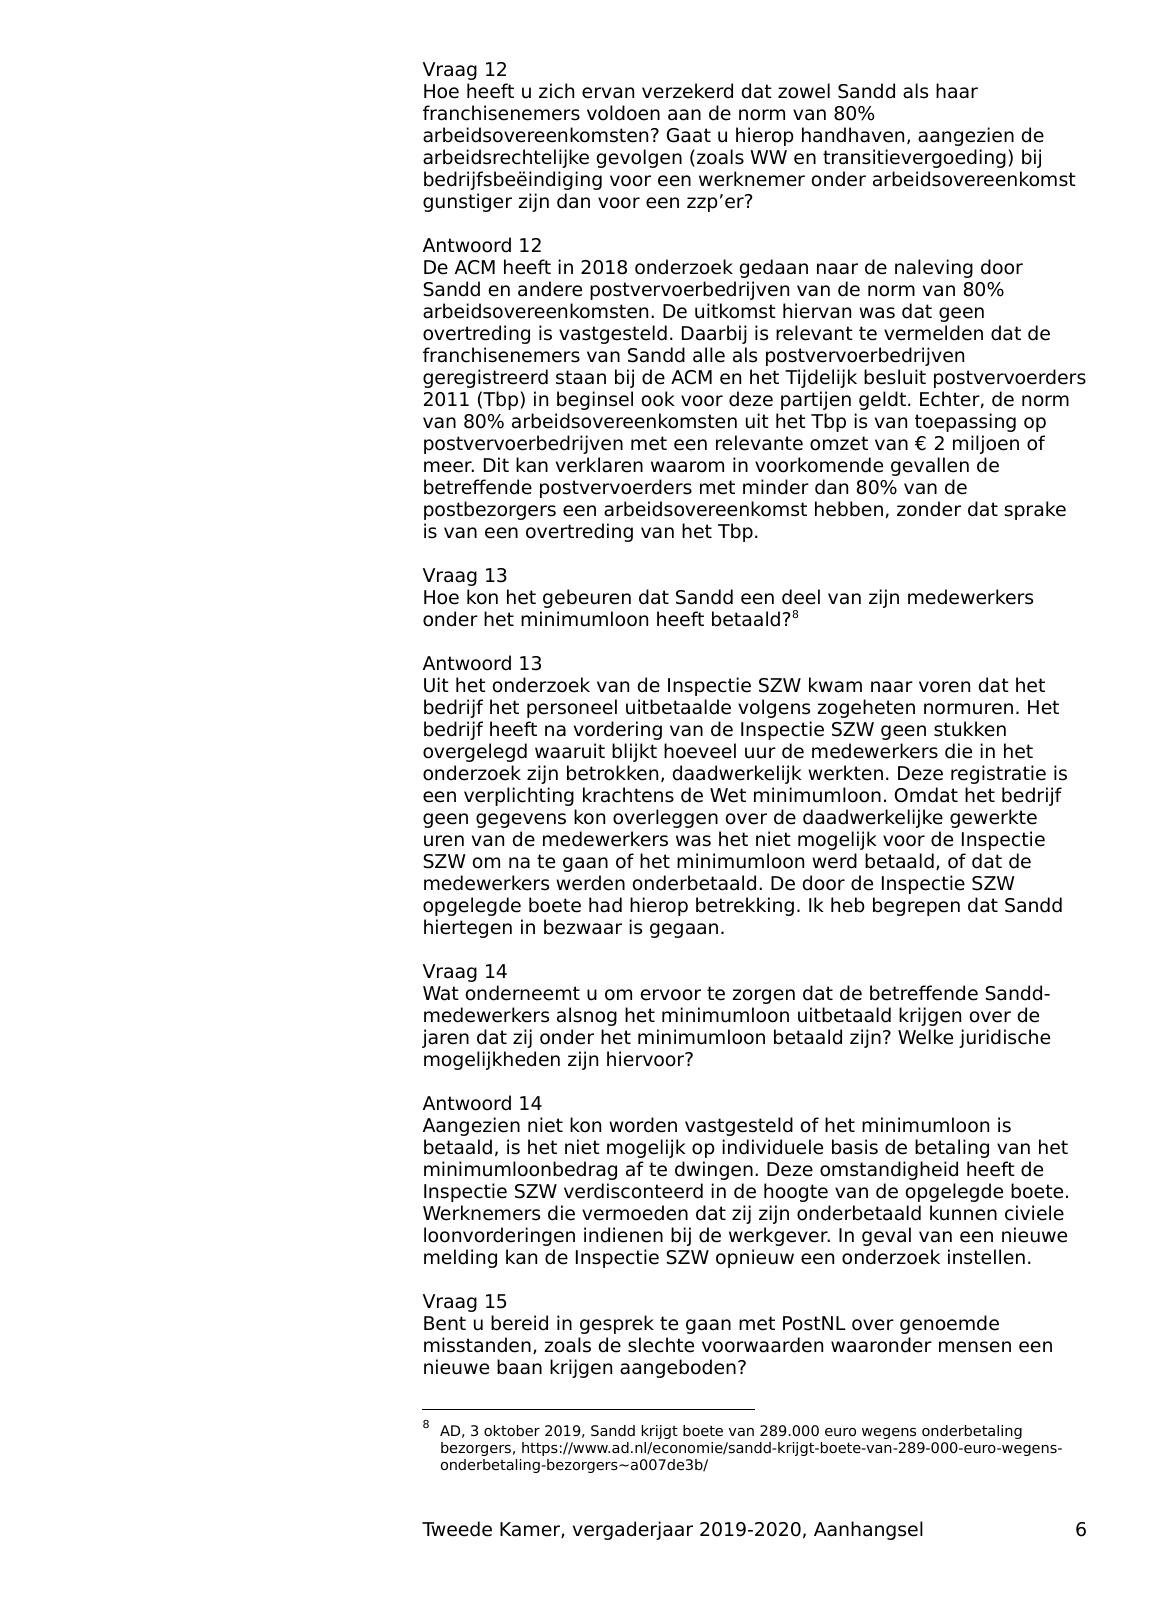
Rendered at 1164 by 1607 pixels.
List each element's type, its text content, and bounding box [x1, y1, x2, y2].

text Antwoord 12 [422, 235, 1087, 257]
text Vraag 12 [422, 59, 1087, 81]
text Bent u bereid in gesprek te gaan met PostNL over genoemde misstanden, zoals de slechte voorwaarden waaronder mensen een nieuwe baan krijgen aangeboden? [422, 1313, 1087, 1379]
text Antwoord 14 [422, 1093, 1087, 1115]
text Uit het onderzoek van de Inspectie SZW kwam naar voren dat het bedrijf het personeel uitbetaalde volgens zogeheten normuren. Het bedrijf heeft na vordering van de Inspectie SZW geen stukken overgelegd waaruit blijkt hoeveel uur de medewerkers die in het onderzoek zijn betrokken, daadwerkelijk werkten. Deze registratie is een verplichting krachtens de Wet minimumloon. Omdat het bedrijf geen gegevens kon overleggen over de daadwerkelijke gewerkte uren van de medewerkers was het niet mogelijk voor de Inspectie SZW om na te gaan of het minimumloon werd betaald, of dat de medewerkers werden onderbetaald. De door de Inspectie SZW opgelegde boete had hierop betrekking. Ik heb begrepen dat Sandd hiertegen in bezwaar is gegaan. [422, 675, 1087, 939]
text De ACM heeft in 2018 onderzoek gedaan naar de naleving door Sandd en andere postvervoerbedrijven van de norm van 80% arbeidsovereenkomsten. De uitkomst hiervan was dat geen overtreding is vastgesteld. Daarbij is relevant te vermelden dat de franchisenemers van Sandd alle als postvervoerbedrijven geregistreerd staan bij de ACM en het Tijdelijk besluit postvervoerders 2011 (Tbp) in beginsel ook voor deze partijen geldt. Echter, de norm van 80% arbeidsovereenkomsten uit het Tbp is van toepassing op postvervoerbedrijven met een relevante omzet van € 2 miljoen of meer. Dit kan verklaren waarom in voorkomende gevallen de betreffende postvervoerders met minder dan 80% van de postbezorgers een arbeidsovereenkomst hebben, zonder dat sprake is van een overtreding van het Tbp. [422, 257, 1087, 543]
text Hoe heeft u zich ervan verzekerd dat zowel Sandd als haar franchisenemers voldoen aan de norm van 80% arbeidsovereenkomsten? Gaat u hierop handhaven, aangezien de arbeidsrechtelijke gevolgen (zoals WW en transitievergoeding) bij bedrijfsbeëindiging voor een werknemer onder arbeidsovereenkomst gunstiger zijn dan voor een zzp’er? [422, 81, 1087, 213]
text Antwoord 13 [422, 653, 1087, 675]
text Aangezien niet kon worden vastgesteld of het minimumloon is betaald, is het niet mogelijk op individuele basis de betaling van het minimumloonbedrag af te dwingen. Deze omstandigheid heeft de Inspectie SZW verdisconteerd in de hoogte van de opgelegde boete. Werknemers die vermoeden dat zij zijn onderbetaald kunnen civiele loonvorderingen indienen bij de werkgever. In geval van een nieuwe melding kan de Inspectie SZW opnieuw een onderzoek instellen. [422, 1115, 1087, 1269]
text Vraag 14 [422, 961, 1087, 983]
text Hoe kon het gebeuren dat Sandd een deel van zijn medewerkers onder het minimumloon heeft betaald? [422, 587, 1087, 631]
text Vraag 15 [422, 1291, 1087, 1313]
text AD, 3 oktober 2019, Sandd krijgt boete van 289.000 euro wegens onderbetaling bezorgers, https://www.ad.nl/economie/sandd-krijgt-boete-van-289-000-euro-wegens-onderbetaling-bezorgers~a007de3b/ [422, 1418, 1087, 1474]
text Vraag 13 [422, 565, 1087, 587]
text Wat onderneemt u om ervoor te zorgen dat de betreffende Sandd-medewerkers alsnog het minimumloon uitbetaald krijgen over de jaren dat zij onder het minimumloon betaald zijn? Welke juridische mogelijkheden zijn hiervoor? [422, 983, 1087, 1071]
